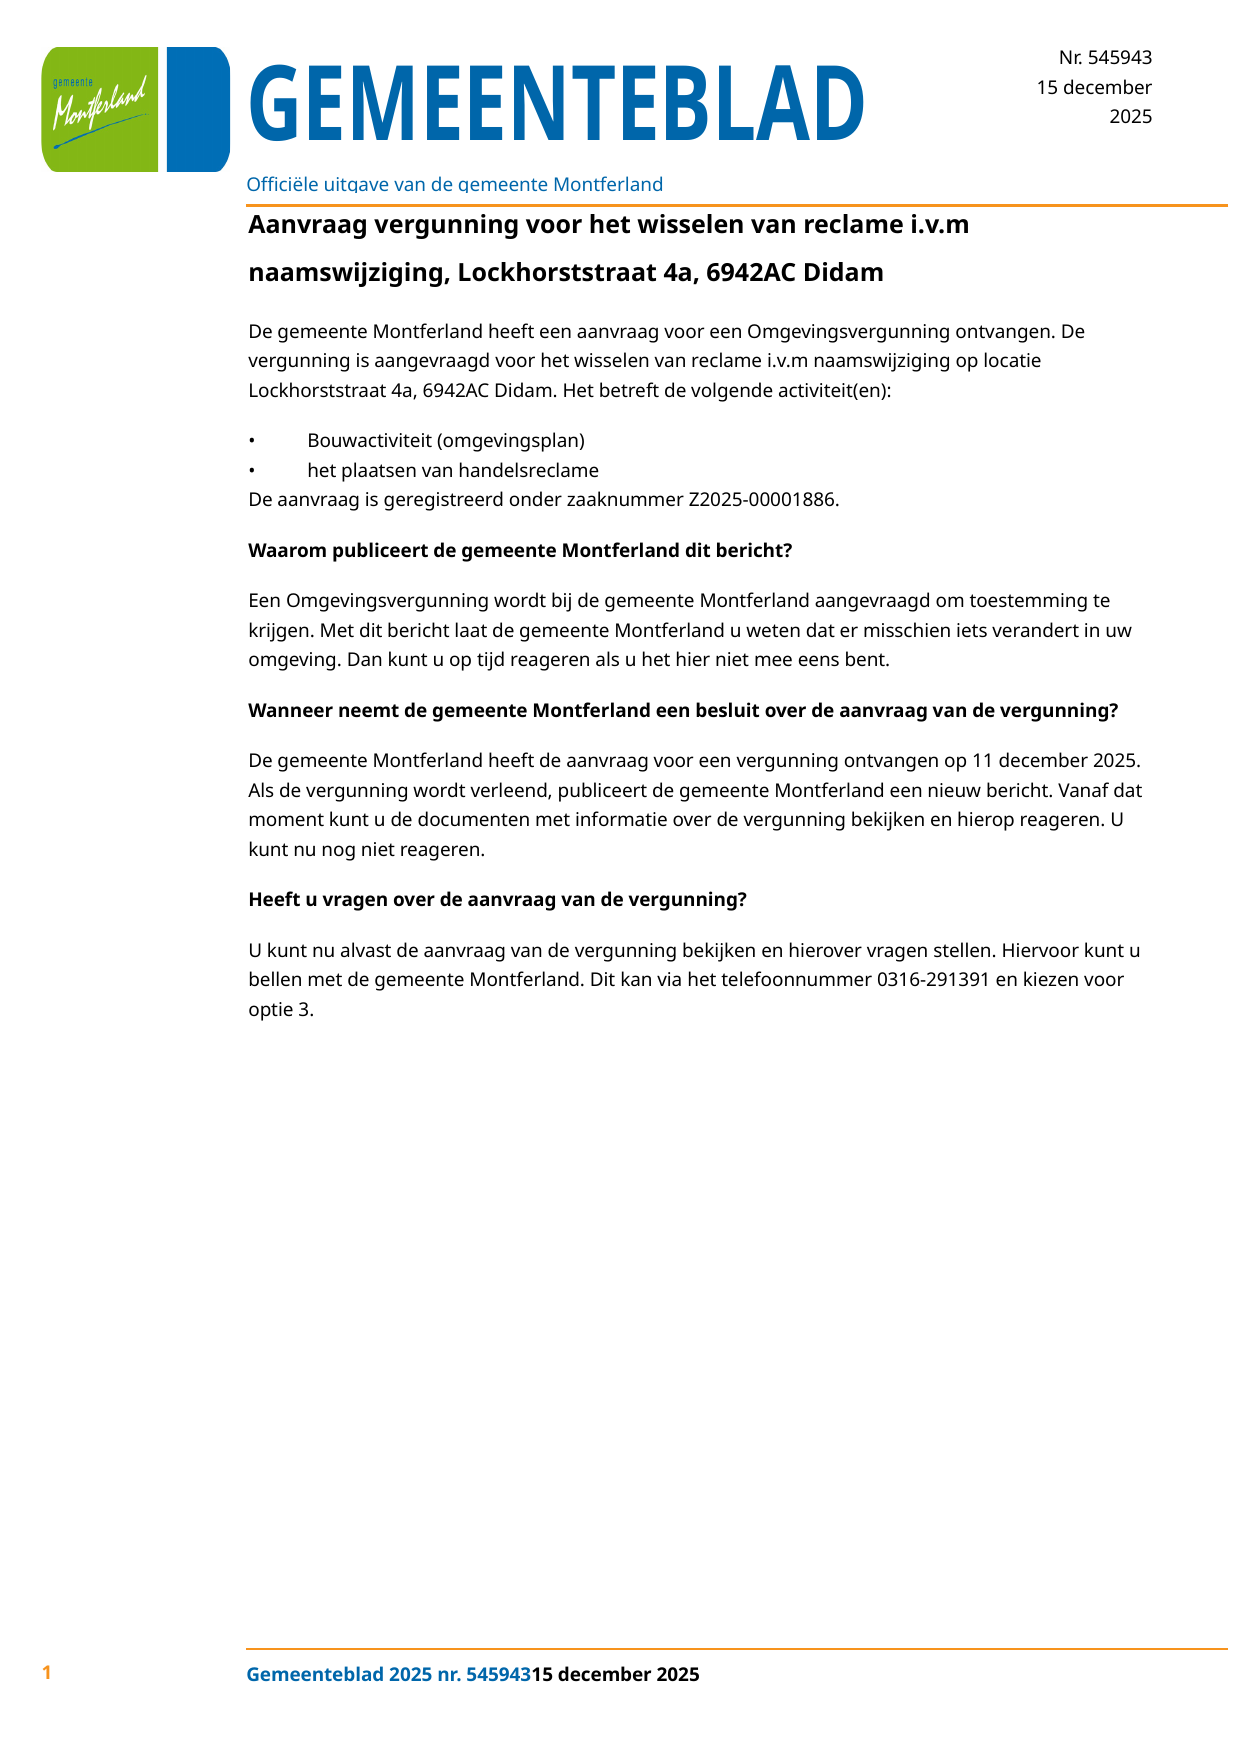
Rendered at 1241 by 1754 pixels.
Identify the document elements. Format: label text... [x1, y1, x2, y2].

text Aanvraag vergunning voor het wisselen van reclame i.v.m naamswijziging, Lockhorststraat 4a, 6942AC Didam [248, 207, 1152, 288]
text Waarom publiceert de gemeente Montferland dit bericht? [248, 537, 1152, 563]
text De aanvraag is geregistreerd onder zaaknummer Z2025-00001886. [248, 487, 1152, 512]
list Bouwactiviteit (omgevingsplan) [248, 427, 1152, 453]
text De gemeente Montferland heeft een aanvraag voor een Omgevingsvergunning ontvangen. De vergunning is aangevraagd voor het wisselen van reclame i.v.m naamswijziging op locatie Lockhorststraat 4a, 6942AC Didam. Het betreft de volgende activiteit(en): [248, 318, 1152, 403]
text Heeft u vragen over de aanvraag van de vergunning? [248, 887, 1152, 912]
text Een Omgevingsvergunning wordt bij de gemeente Montferland aangevraagd om toestemming te krijgen. Met dit bericht laat de gemeente Montferland u weten dat er misschien iets verandert in uw omgeving. Dan kunt u op tijd reageren als u het hier niet mee eens bent. [248, 587, 1152, 672]
text U kunt nu alvast de aanvraag van de vergunning bekijken en hierover vragen stellen. Hiervoor kunt u bellen met de gemeente Montferland. Dit kan via het telefoonnummer 0316-291391 en kiezen voor optie 3. [248, 937, 1152, 1022]
list het plaatsen van handelsreclame [248, 457, 1152, 483]
text Wanneer neemt de gemeente Montferland een besluit over de aanvraag van de vergunning? [248, 697, 1152, 723]
text De gemeente Montferland heeft de aanvraag voor een vergunning ontvangen op 11 december 2025. Als de vergunning wordt verleend, publiceert de gemeente Montferland een nieuw bericht. Vanaf dat moment kunt u de documenten met informatie over de vergunning bekijken en hierop reageren. U kunt nu nog niet reageren. [248, 747, 1152, 862]
picture [41, 47, 231, 172]
